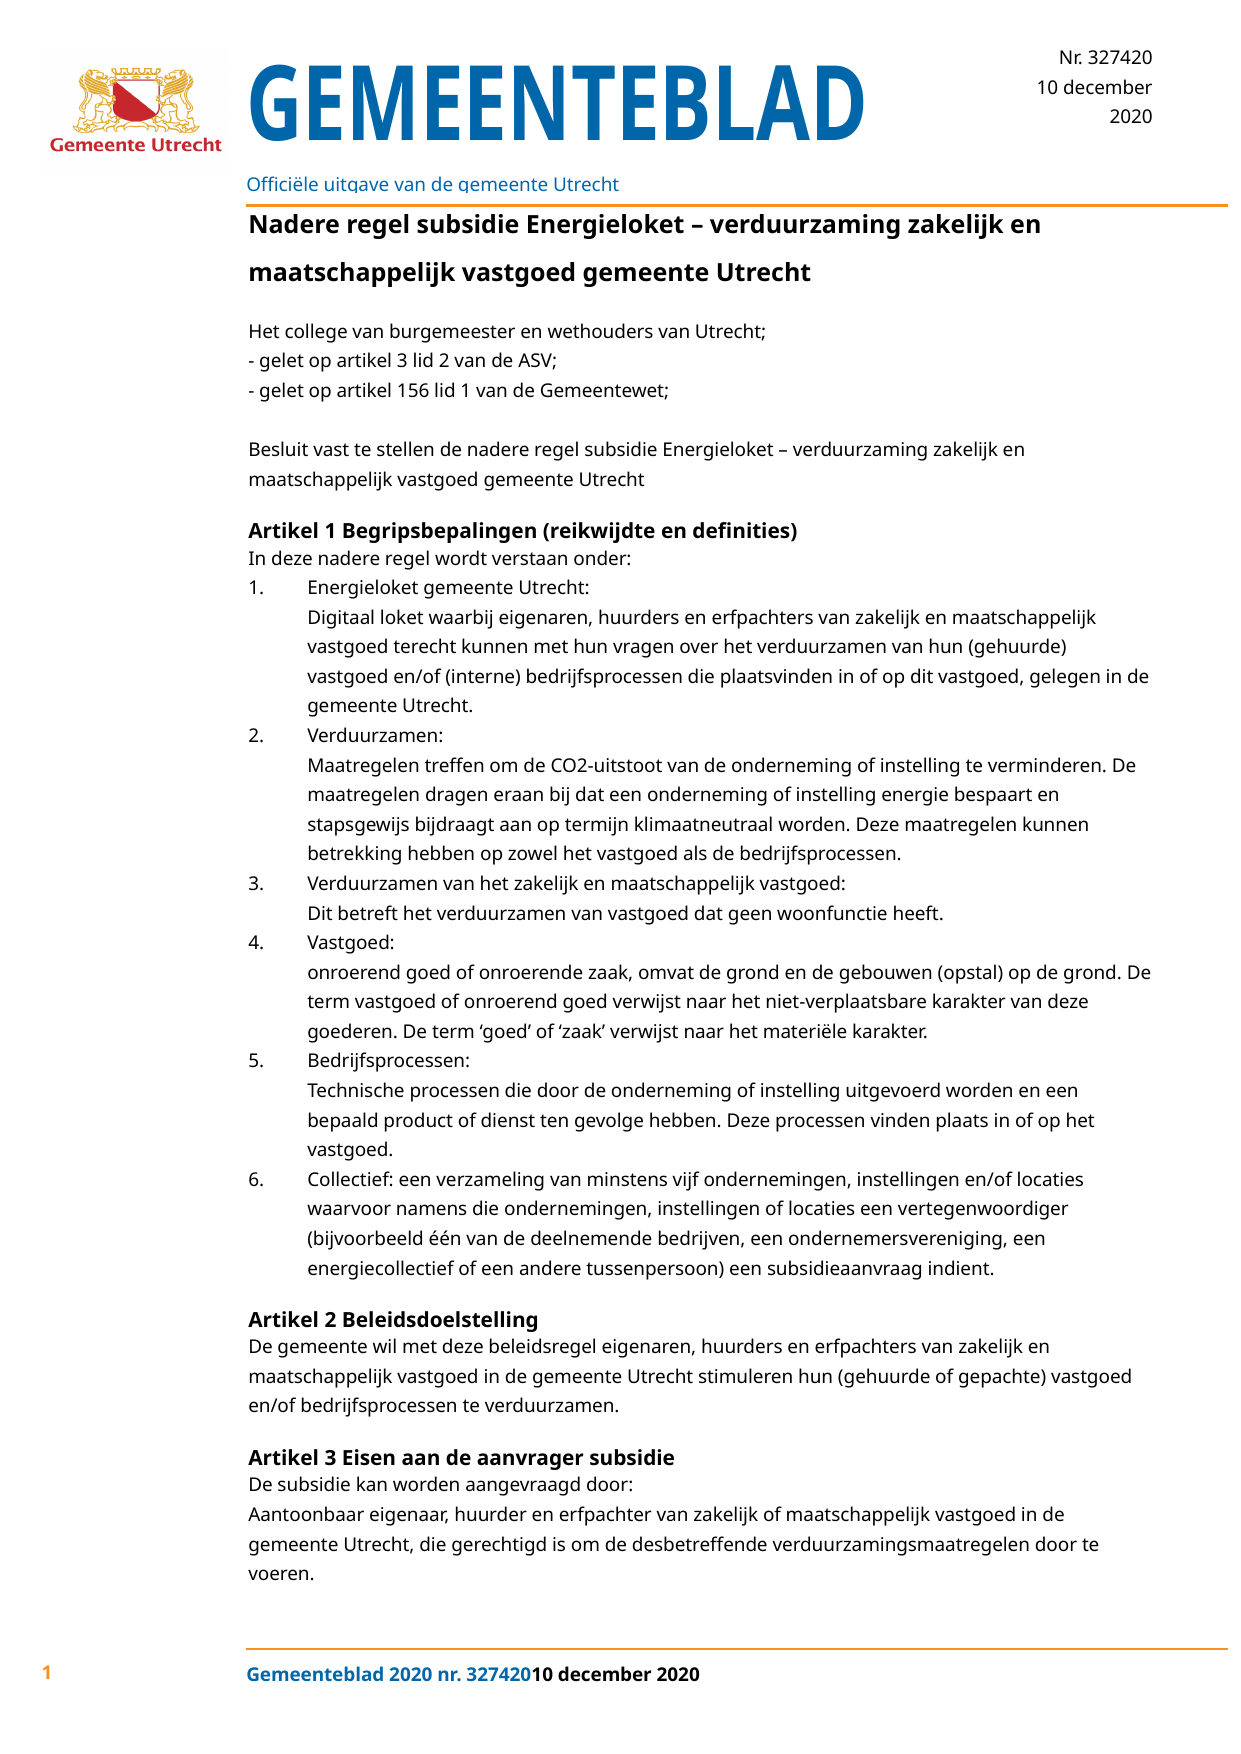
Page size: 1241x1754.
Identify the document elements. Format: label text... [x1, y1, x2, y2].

list Technische processen die door de onderneming of instelling uitgevoerd worden en een bepaald product of dienst ten gevolge hebben. Deze processen vinden plaats in of op het vastgoed. [248, 1077, 1152, 1162]
list Verduurzamen: [248, 722, 1152, 748]
text Artikel 1 Begripsbepalingen (reikwijdte en definities) [248, 516, 1152, 545]
list Maatregelen treffen om de CO2-uitstoot van de onderneming of instelling te verminderen. De maatregelen dragen eraan bij dat een onderneming of instelling energie bespaart en stapsgewijs bijdraagt aan op termijn klimaatneutraal worden. Deze maatregelen kunnen betrekking hebben op zowel het vastgoed als de bedrijfsprocessen. [248, 752, 1152, 866]
text Besluit vast te stellen de nadere regel subsidie Energieloket – verduurzaming zakelijk en maatschappelijk vastgoed gemeente Utrecht [248, 436, 1152, 492]
text Artikel 3 Eisen aan de aanvrager subsidie [248, 1443, 1152, 1472]
text - gelet op artikel 3 lid 2 van de ASV; [248, 347, 1152, 373]
picture [41, 47, 231, 172]
list Dit betreft het verduurzamen van vastgoed dat geen woonfunctie heeft. [248, 900, 1152, 925]
list Bedrijfsprocessen: [248, 1048, 1152, 1073]
list Energieloket gemeente Utrecht: [248, 574, 1152, 600]
list onroerend goed of onroerende zaak, omvat de grond en de gebouwen (opstal) op de grond. De term vastgoed of onroerend goed verwijst naar het niet-verplaatsbare karakter van deze goederen. De term ‘goed’ of ‘zaak’ verwijst naar het materiële karakter. [248, 959, 1152, 1044]
list Collectief: een verzameling van minstens vijf ondernemingen, instellingen en/of locaties waarvoor namens die ondernemingen, instellingen of locaties een vertegenwoordiger (bijvoorbeeld één van de deelnemende bedrijven, een ondernemersvereniging, een energiecollectief of een andere tussenpersoon) een subsidieaanvraag indient. [248, 1166, 1152, 1280]
text Het college van burgemeester en wethouders van Utrecht; [248, 318, 1152, 344]
text Artikel 2 Beleidsdoelstelling [248, 1305, 1152, 1333]
text In deze nadere regel wordt verstaan onder: [248, 545, 1152, 570]
text Aantoonbaar eigenaar, huurder en erfpachter van zakelijk of maatschappelijk vastgoed in de gemeente Utrecht, die gerechtigd is om de desbetreffende verduurzamingsmaatregelen door te voeren. [248, 1501, 1152, 1586]
text Nadere regel subsidie Energieloket – verduurzaming zakelijk en maatschappelijk vastgoed gemeente Utrecht [248, 207, 1152, 288]
text - gelet op artikel 156 lid 1 van de Gemeentewet; [248, 377, 1152, 403]
list Digitaal loket waarbij eigenaren, huurders en erfpachters van zakelijk en maatschappelijk vastgoed terecht kunnen met hun vragen over het verduurzamen van hun (gehuurde) vastgoed en/of (interne) bedrijfsprocessen die plaatsvinden in of op dit vastgoed, gelegen in de gemeente Utrecht. [248, 604, 1152, 718]
text De subsidie kan worden aangevraagd door: [248, 1472, 1152, 1497]
list Verduurzamen van het zakelijk en maatschappelijk vastgoed: [248, 870, 1152, 896]
text De gemeente wil met deze beleidsregel eigenaren, huurders en erfpachters van zakelijk en maatschappelijk vastgoed in de gemeente Utrecht stimuleren hun (gehuurde of gepachte) vastgoed en/of bedrijfsprocessen te verduurzamen. [248, 1333, 1152, 1418]
list Vastgoed: [248, 929, 1152, 955]
